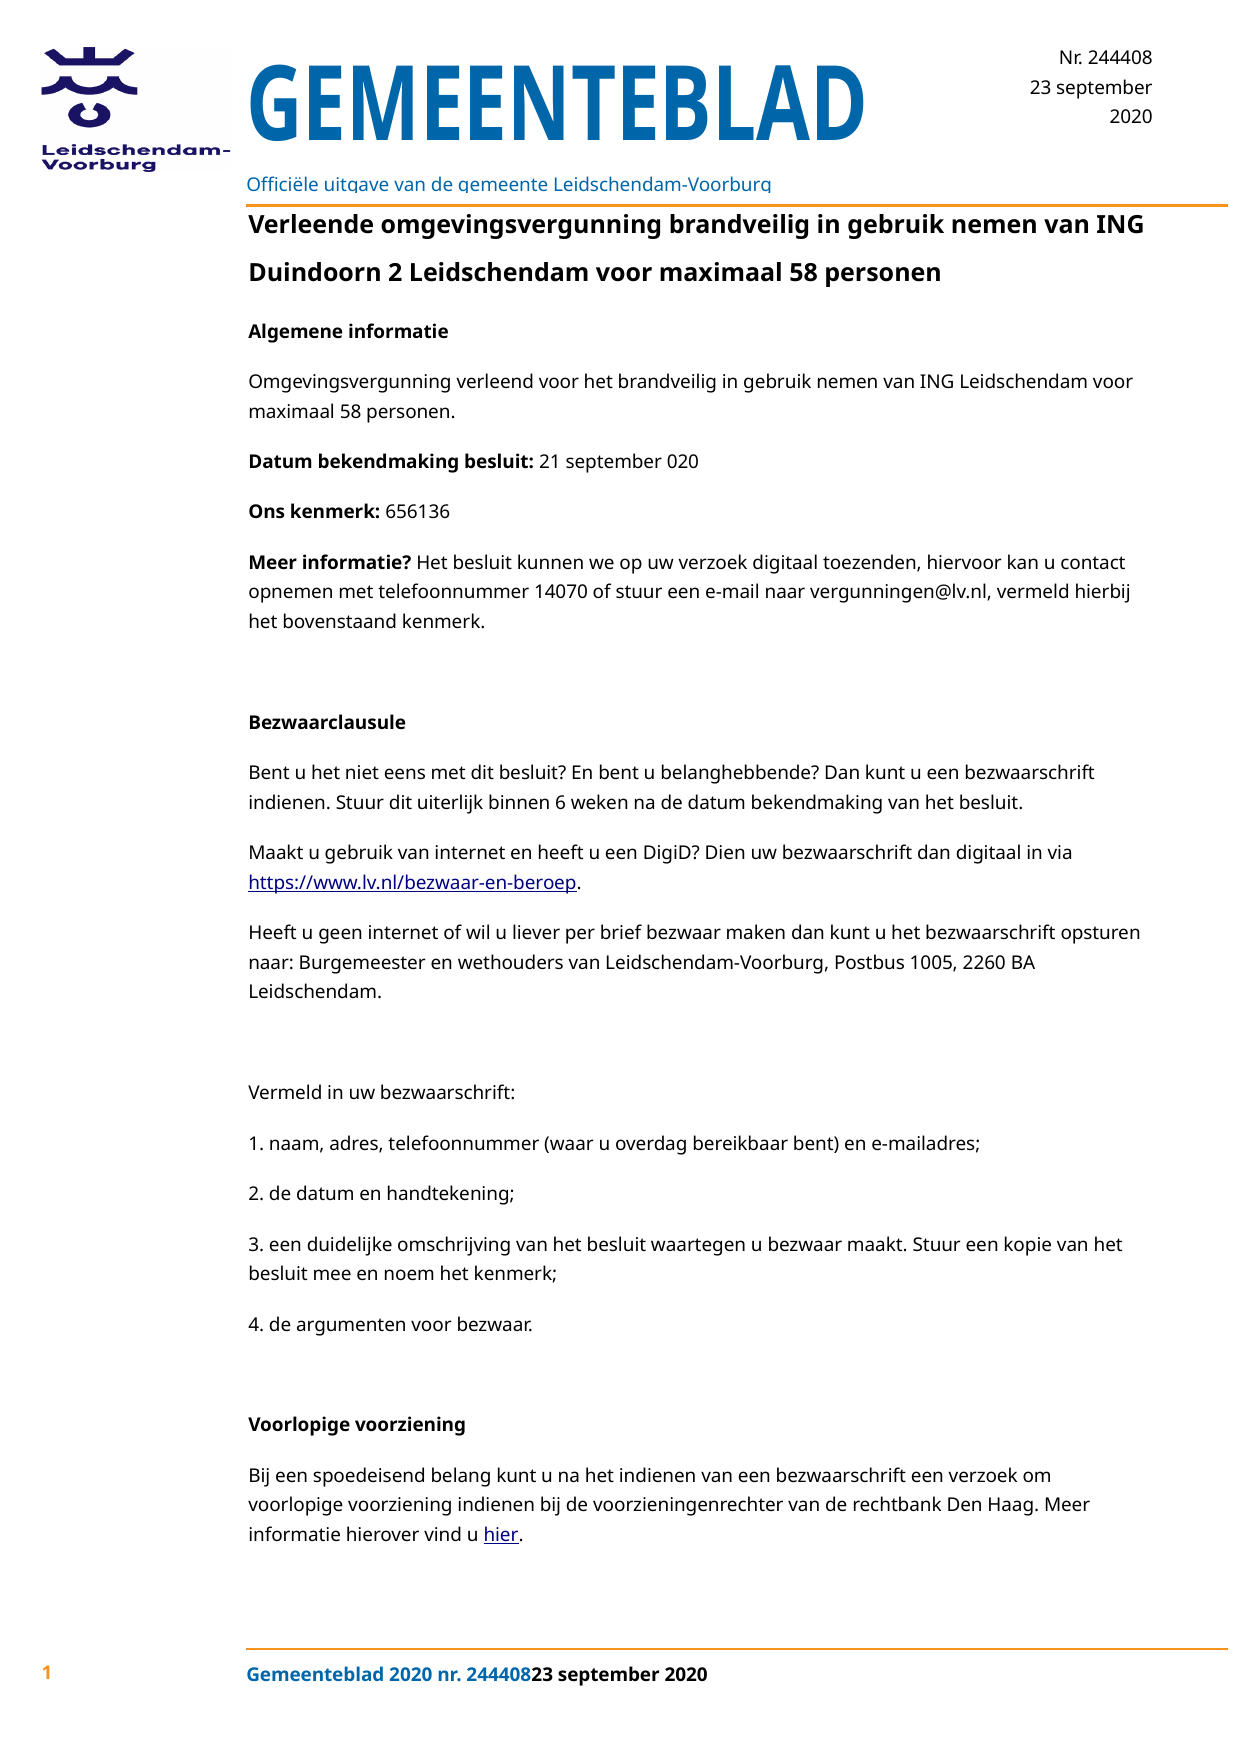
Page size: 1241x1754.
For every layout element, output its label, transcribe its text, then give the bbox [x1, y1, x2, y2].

text Heeft u geen internet of wil u liever per brief bezwaar maken dan kunt u het bezwaarschrift opsturen naar: Burgemeester en wethouders van Leidschendam-Voorburg, Postbus 1005, 2260 BA Leidschendam. [248, 919, 1152, 1004]
text Omgevingsvergunning verleend voor het brandveilig in gebruik nemen van ING Leidschendam voor maximaal 58 personen. [248, 368, 1152, 424]
text 1. naam, adres, telefoonnummer (waar u overdag bereikbaar bent) en e-mailadres; [248, 1130, 1152, 1156]
text Voorlopige voorziening [248, 1412, 1152, 1437]
text Meer informatie? Het besluit kunnen we op uw verzoek digitaal toezenden, hiervoor kan u contact opnemen met telefoonnummer 14070 of stuur een e-mail naar vergunningen@lv.nl, vermeld hierbij het bovenstaand kenmerk. [248, 549, 1152, 634]
text Ons kenmerk: 656136 [248, 499, 1152, 524]
text Bij een spoedeisend belang kunt u na het indienen van een bezwaarschrift een verzoek om voorlopige voorziening indienen bij de voorzieningenrechter van de rechtbank Den Haag. Meer informatie hierover vind u hier. [248, 1462, 1152, 1547]
text Verleende omgevingsvergunning brandveilig in gebruik nemen van ING Duindoorn 2 Leidschendam voor maximaal 58 personen [248, 207, 1152, 288]
text Bezwaarclausule [248, 709, 1152, 735]
text Bent u het niet eens met dit besluit? En bent u belanghebbende? Dan kunt u een bezwaarschrift indienen. Stuur dit uiterlijk binnen 6 weken na de datum bekendmaking van het besluit. [248, 759, 1152, 815]
text 3. een duidelijke omschrijving van het besluit waartegen u bezwaar maakt. Stuur een kopie van het besluit mee en noem het kenmerk; [248, 1231, 1152, 1286]
picture [41, 47, 231, 172]
text 2. de datum en handtekening; [248, 1180, 1152, 1206]
text Datum bekendmaking besluit: 21 september 020 [248, 448, 1152, 474]
text Vermeld in uw bezwaarschrift: [248, 1079, 1152, 1105]
text 4. de argumenten voor bezwaar. [248, 1311, 1152, 1337]
text Maakt u gebruik van internet en heeft u een DigiD? Dien uw bezwaarschrift dan digitaal in via https://www.lv.nl/bezwaar-en-beroep. [248, 839, 1152, 895]
text Algemene informatie [248, 318, 1152, 344]
